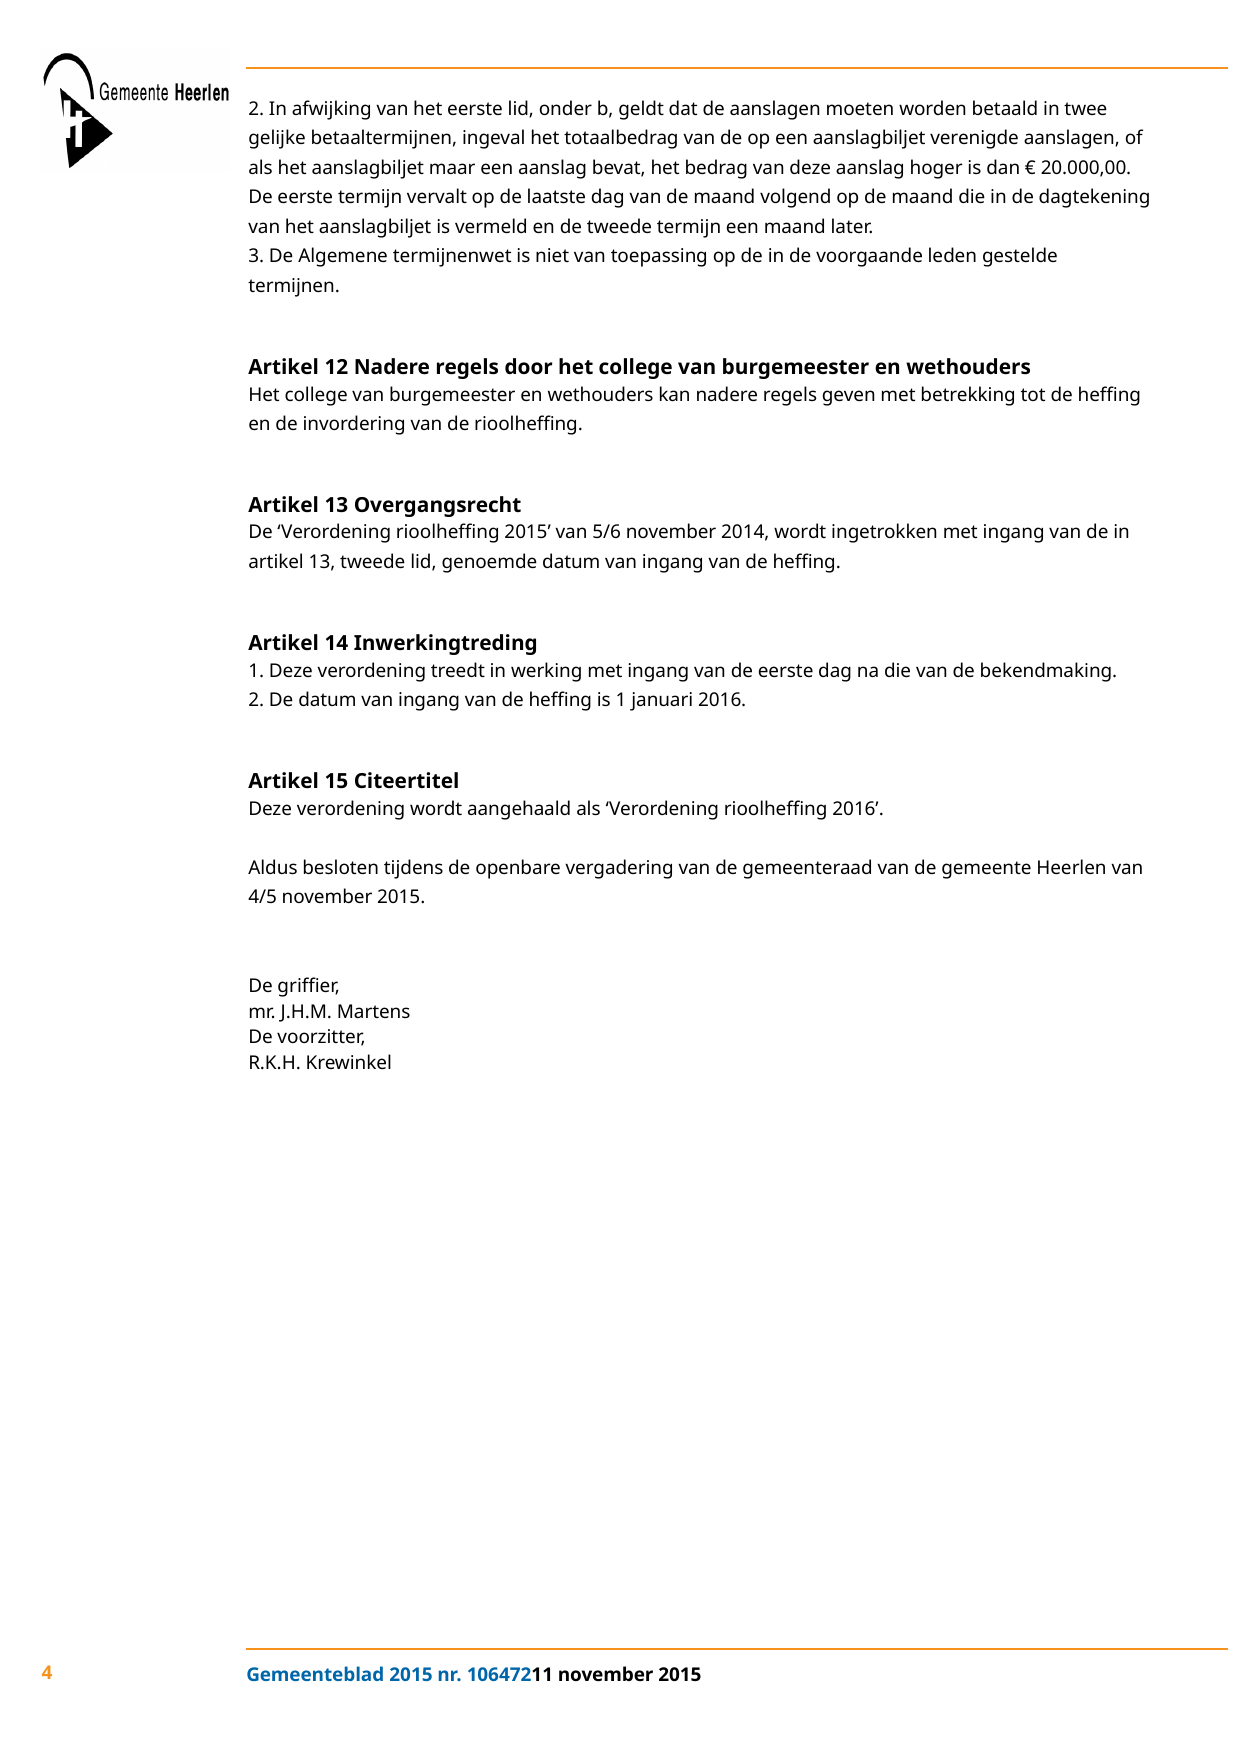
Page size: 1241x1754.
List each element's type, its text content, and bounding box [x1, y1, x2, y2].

text 2. In afwijking van het eerste lid, onder b, geldt dat de aanslagen moeten worden betaald in twee gelijke betaaltermijnen, ingeval het totaalbedrag van de op een aanslagbiljet verenigde aanslagen, of als het aanslagbiljet maar een aanslag bevat, het bedrag van deze aanslag hoger is dan € 20.000,00. De eerste termijn vervalt op de laatste dag van de maand volgend op de maand die in de dagtekening van het aanslagbiljet is vermeld en de tweede termijn een maand later. [248, 95, 1152, 239]
text Het college van burgemeester en wethouders kan nadere regels geven met betrekking tot de heffing en de invordering van de rioolheffing. [248, 381, 1152, 436]
text Artikel 13 Overgangsrecht [248, 490, 1152, 519]
text 3. De Algemene termijnenwet is niet van toepassing op de in de voorgaande leden gestelde termijnen. [248, 243, 1152, 298]
text De griffier, [248, 972, 1152, 998]
text De voorzitter, [248, 1024, 1152, 1049]
text De ‘Verordening rioolheffing 2015’ van 5/6 november 2014, wordt ingetrokken met ingang van de in artikel 13, tweede lid, genoemde datum van ingang van de heffing. [248, 519, 1152, 574]
text Deze verordening wordt aangehaald als ‘Verordening rioolheffing 2016’. [248, 795, 1152, 821]
text Artikel 14 Inwerkingtreding [248, 628, 1152, 657]
picture [41, 47, 231, 172]
text Artikel 15 Citeertitel [248, 766, 1152, 795]
text Artikel 12 Nadere regels door het college van burgemeester en wethouders [248, 352, 1152, 381]
text Aldus besloten tijdens de openbare vergadering van de gemeenteraad van de gemeente Heerlen van 4/5 november 2015. [248, 854, 1152, 909]
text R.K.H. Krewinkel [248, 1049, 1152, 1075]
text mr. J.H.M. Martens [248, 998, 1152, 1024]
text 1. Deze verordening treedt in werking met ingang van de eerste dag na die van de bekendmaking. [248, 657, 1152, 682]
text 2. De datum van ingang van de heffing is 1 januari 2016. [248, 686, 1152, 712]
